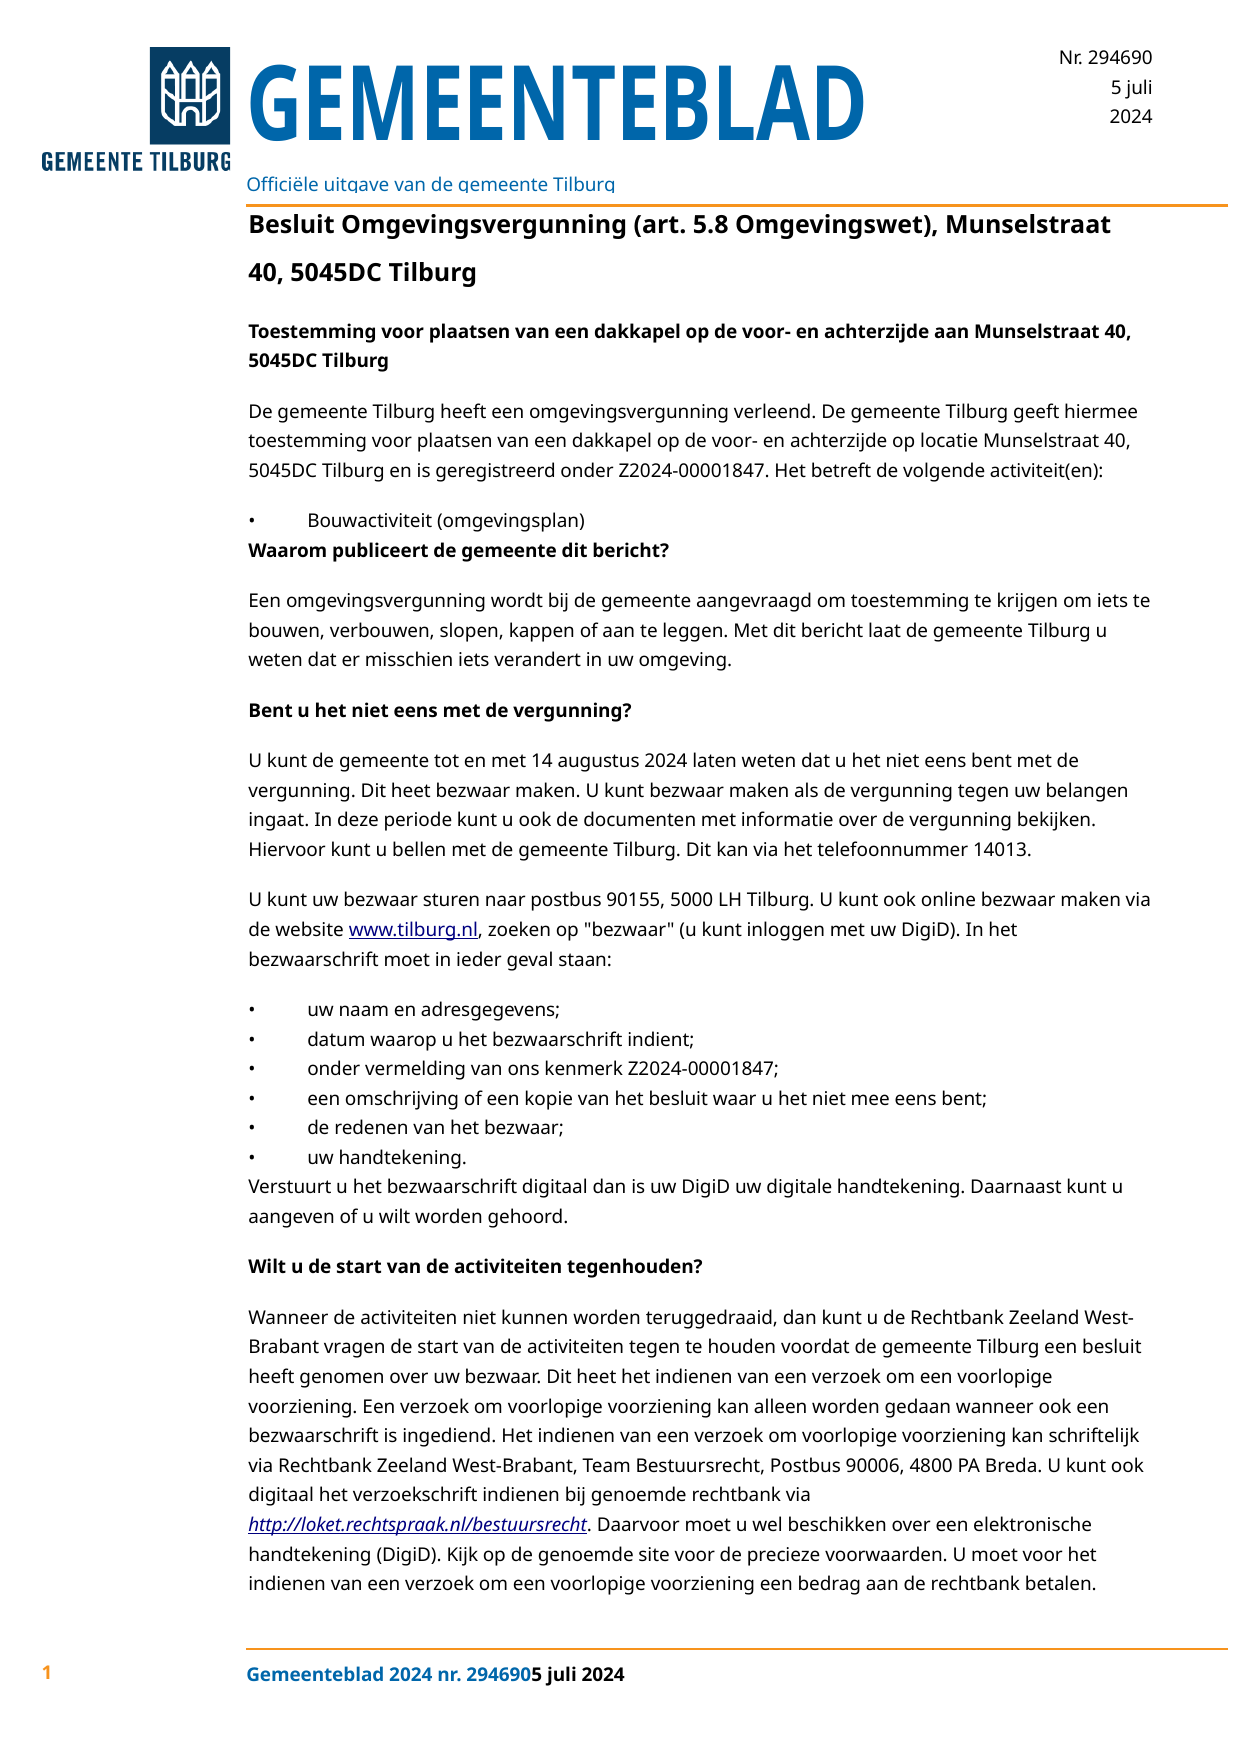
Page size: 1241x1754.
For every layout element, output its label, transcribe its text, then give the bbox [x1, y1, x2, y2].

list uw handtekening. [248, 1144, 1152, 1170]
text Wilt u de start van de activiteiten tegenhouden? [248, 1254, 1152, 1279]
picture [41, 47, 231, 172]
text Toestemming voor plaatsen van een dakkapel op de voor- en achterzijde aan Munselstraat 40, 5045DC Tilburg [248, 318, 1152, 373]
text De gemeente Tilburg heeft een omgevingsvergunning verleend. De gemeente Tilburg geeft hiermee toestemming voor plaatsen van een dakkapel op de voor- en achterzijde op locatie Munselstraat 40, 5045DC Tilburg en is geregistreerd onder Z2024-00001847. Het betreft de volgende activiteit(en): [248, 398, 1152, 483]
list uw naam en adresgegevens; [248, 996, 1152, 1022]
text U kunt de gemeente tot en met 14 augustus 2024 laten weten dat u het niet eens bent met de vergunning. Dit heet bezwaar maken. U kunt bezwaar maken als de vergunning tegen uw belangen ingaat. In deze periode kunt u ook de documenten met informatie over de vergunning bekijken. Hiervoor kunt u bellen met de gemeente Tilburg. Dit kan via het telefoonnummer 14013. [248, 747, 1152, 862]
text Een omgevingsvergunning wordt bij de gemeente aangevraagd om toestemming te krijgen om iets te bouwen, verbouwen, slopen, kappen of aan te leggen. Met dit bericht laat de gemeente Tilburg u weten dat er misschien iets verandert in uw omgeving. [248, 587, 1152, 672]
list datum waarop u het bezwaarschrift indient; [248, 1026, 1152, 1052]
list onder vermelding van ons kenmerk Z2024-00001847; [248, 1055, 1152, 1081]
text U kunt uw bezwaar sturen naar postbus 90155, 5000 LH Tilburg. U kunt ook online bezwaar maken via de website www.tilburg.nl, zoeken op "bezwaar" (u kunt inloggen met uw DigiD). In het bezwaarschrift moet in ieder geval staan: [248, 887, 1152, 972]
text Wanneer de activiteiten niet kunnen worden teruggedraaid, dan kunt u de Rechtbank Zeeland West-Brabant vragen de start van de activiteiten tegen te houden voordat de gemeente Tilburg een besluit heeft genomen over uw bezwaar. Dit heet het indienen van een verzoek om een voorlopige voorziening. Een verzoek om voorlopige voorziening kan alleen worden gedaan wanneer ook een bezwaarschrift is ingediend. Het indienen van een verzoek om voorlopige voorziening kan schriftelijk via Rechtbank Zeeland West-Brabant, Team Bestuursrecht, Postbus 90006, 4800 PA Breda. U kunt ook digitaal het verzoekschrift indienen bij genoemde rechtbank via http://loket.rechtspraak.nl/bestuursrecht. Daarvoor moet u wel beschikken over een elektronische handtekening (DigiD). Kijk op de genoemde site voor de precieze voorwaarden. U moet voor het indienen van een verzoek om een voorlopige voorziening een bedrag aan de rechtbank betalen. [248, 1304, 1152, 1596]
text Waarom publiceert de gemeente dit bericht? [248, 537, 1152, 563]
text Besluit Omgevingsvergunning (art. 5.8 Omgevingswet), Munselstraat 40, 5045DC Tilburg [248, 207, 1152, 288]
text Bent u het niet eens met de vergunning? [248, 697, 1152, 723]
list een omschrijving of een kopie van het besluit waar u het niet mee eens bent; [248, 1085, 1152, 1111]
list Bouwactiviteit (omgevingsplan) [248, 507, 1152, 533]
list de redenen van het bezwaar; [248, 1114, 1152, 1140]
text Verstuurt u het bezwaarschrift digitaal dan is uw DigiD uw digitale handtekening. Daarnaast kunt u aangeven of u wilt worden gehoord. [248, 1174, 1152, 1229]
